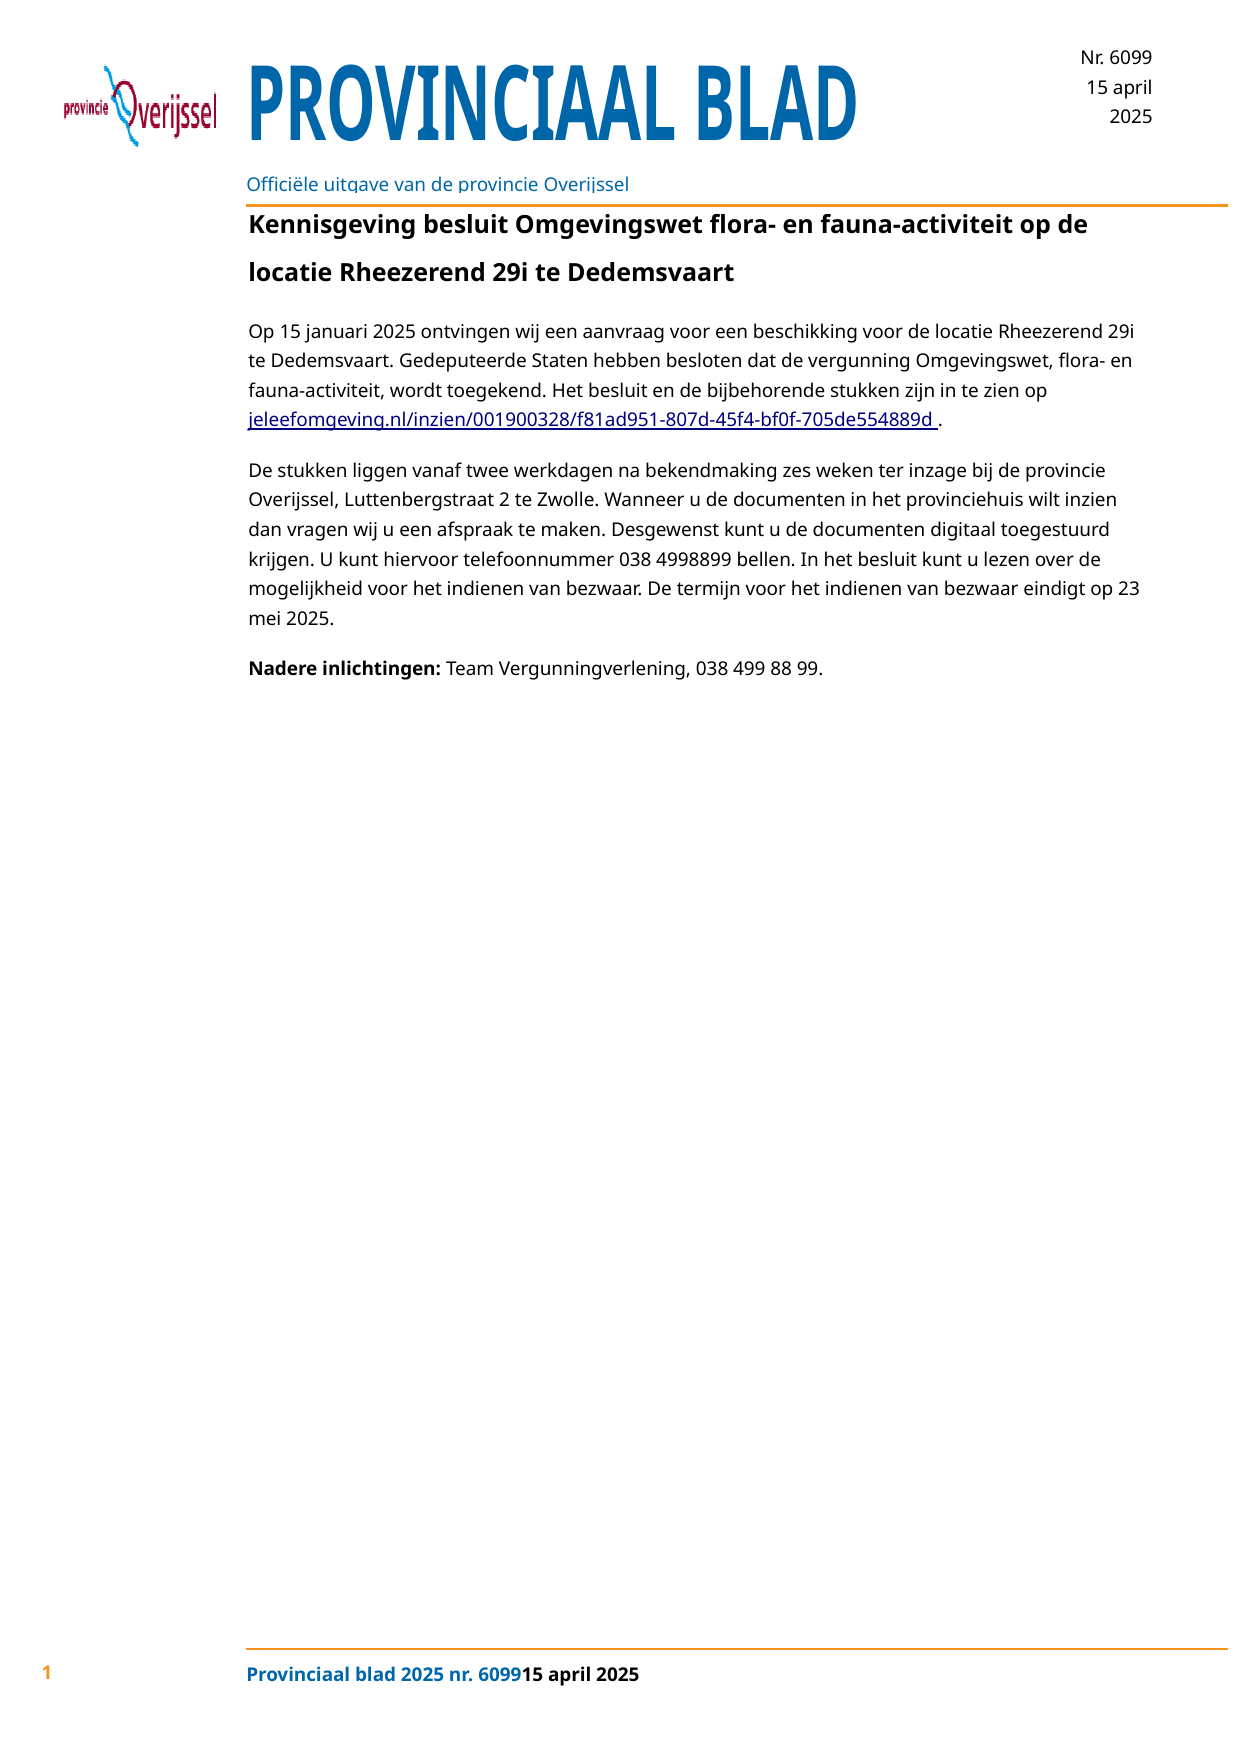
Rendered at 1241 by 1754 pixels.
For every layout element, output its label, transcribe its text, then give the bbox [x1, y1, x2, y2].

text De stukken liggen vanaf twee werkdagen na bekendmaking zes weken ter inzage bij de provincie Overijssel, Luttenbergstraat 2 te Zwolle. Wanneer u de documenten in het provinciehuis wilt inzien dan vragen wij u een afspraak te maken. Desgewenst kunt u de documenten digitaal toegestuurd krijgen. U kunt hiervoor telefoonnummer 038 4998899 bellen. In het besluit kunt u lezen over de mogelijkheid voor het indienen van bezwaar. De termijn voor het indienen van bezwaar eindigt op 23 mei 2025. [248, 457, 1152, 631]
text Kennisgeving besluit Omgevingswet flora- en fauna-activiteit op de locatie Rheezerend 29i te Dedemsvaart [248, 207, 1152, 288]
text Nadere inlichtingen: Team Vergunningverlening, 038 499 88 99. [248, 655, 1152, 681]
text Op 15 januari 2025 ontvingen wij een aanvraag voor een beschikking voor de locatie Rheezerend 29i te Dedemsvaart. Gedeputeerde Staten hebben besloten dat de vergunning Omgevingswet, flora- en fauna-activiteit, wordt toegekend. Het besluit en de bijbehorende stukken zijn in te zien op jeleefomgeving.nl/inzien/001900328/f81ad951-807d-45f4-bf0f-705de554889d . [248, 318, 1152, 432]
picture [41, 47, 231, 172]
